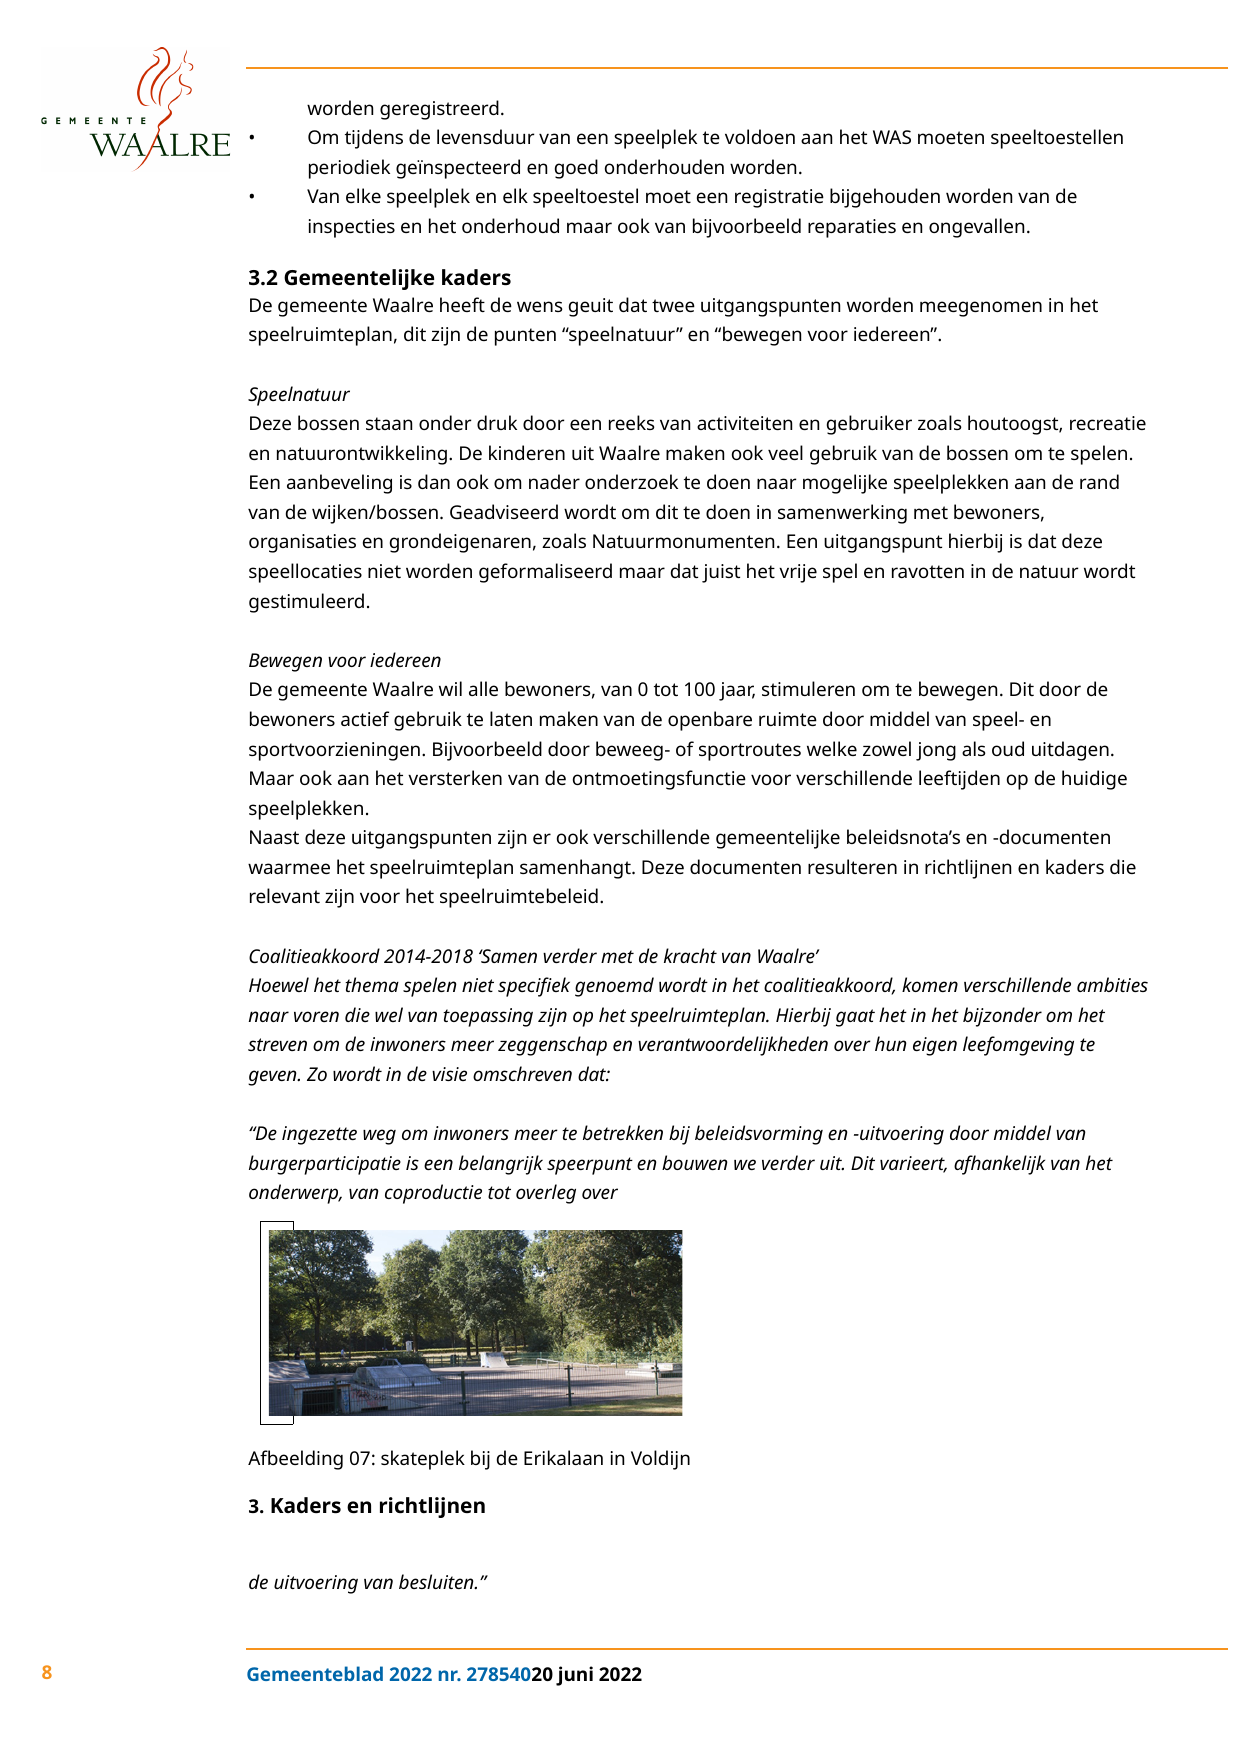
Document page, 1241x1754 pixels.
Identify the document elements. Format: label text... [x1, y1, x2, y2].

text Coalitieakkoord 2014-2018 ‘Samen verder met de kracht van Waalre’ [248, 943, 1152, 968]
text Bewegen voor iedereen [248, 647, 1152, 673]
text Afbeelding 07: skateplek bij de Erikalaan in Voldijn [248, 1446, 1152, 1471]
text 3. Kaders en richtlijnen [248, 1491, 1152, 1520]
text Hoewel het thema spelen niet specifiek genoemd wordt in het coalitieakkoord, komen verschillende ambities naar voren die wel van toepassing zijn op het speelruimteplan. Hierbij gaat het in het bijzonder om het streven om de inwoners meer zeggenschap en verantwoordelijkheden over hun eigen leefomgeving te geven. Zo wordt in de visie omschreven dat: [248, 972, 1152, 1087]
picture [41, 47, 231, 172]
text De gemeente Waalre heeft de wens geuit dat twee uitgangspunten worden meegenomen in het speelruimteplan, dit zijn de punten “speelnatuur” en “bewegen voor iedereen”. [248, 292, 1152, 347]
text 3.2 Gemeentelijke kaders [248, 263, 1152, 292]
text “De ingezette weg om inwoners meer te betrekken bij beleidsvorming en -uitvoering door middel van burgerparticipatie is een belangrijk speerpunt en bouwen we verder uit. Dit varieert, afhankelijk van het onderwerp, van coproductie tot overleg over [248, 1120, 1152, 1205]
text Speelnatuur [248, 381, 1152, 406]
text de uitvoering van besluiten.” [248, 1569, 1152, 1595]
list worden geregistreerd. [248, 95, 1152, 121]
list Van elke speelplek en elk speeltoestel moet een registratie bijgehouden worden van de inspecties en het onderhoud maar ook van bijvoorbeeld reparaties en ongevallen. [248, 183, 1152, 239]
text De gemeente Waalre wil alle bewoners, van 0 tot 100 jaar, stimuleren om te bewegen. Dit door de bewoners actief gebruik te laten maken van de openbare ruimte door middel van speel- en sportvoorzieningen. Bijvoorbeeld door beweeg- of sportroutes welke zowel jong als oud uitdagen. Maar ook aan het versterken van de ontmoetingsfunctie voor verschillende leeftijden op de huidige speelplekken. [248, 677, 1152, 821]
text Deze bossen staan onder druk door een reeks van activiteiten en gebruiker zoals houtoogst, recreatie en natuurontwikkeling. De kinderen uit Waalre maken ook veel gebruik van de bossen om te spelen. Een aanbeveling is dan ook om nader onderzoek te doen naar mogelijke speelplekken aan de rand van de wijken/bossen. Geadviseerd wordt om dit te doen in samenwerking met bewoners, organisaties en grondeigenaren, zoals Natuurmonumenten. Een uitgangspunt hierbij is dat deze speellocaties niet worden geformaliseerd maar dat juist het vrije spel en ravotten in de natuur wordt gestimuleerd. [248, 410, 1152, 613]
list Om tijdens de levensduur van een speelplek te voldoen aan het WAS moeten speeltoestellen periodiek geïnspecteerd en goed onderhouden worden. [248, 124, 1152, 180]
text Naast deze uitgangspunten zijn er ook verschillende gemeentelijke beleidsnota’s en -documenten waarmee het speelruimteplan samenhangt. Deze documenten resulteren in richtlijnen en kaders die relevant zijn voor het speelruimtebeleid. [248, 824, 1152, 909]
picture [268, 1230, 683, 1416]
